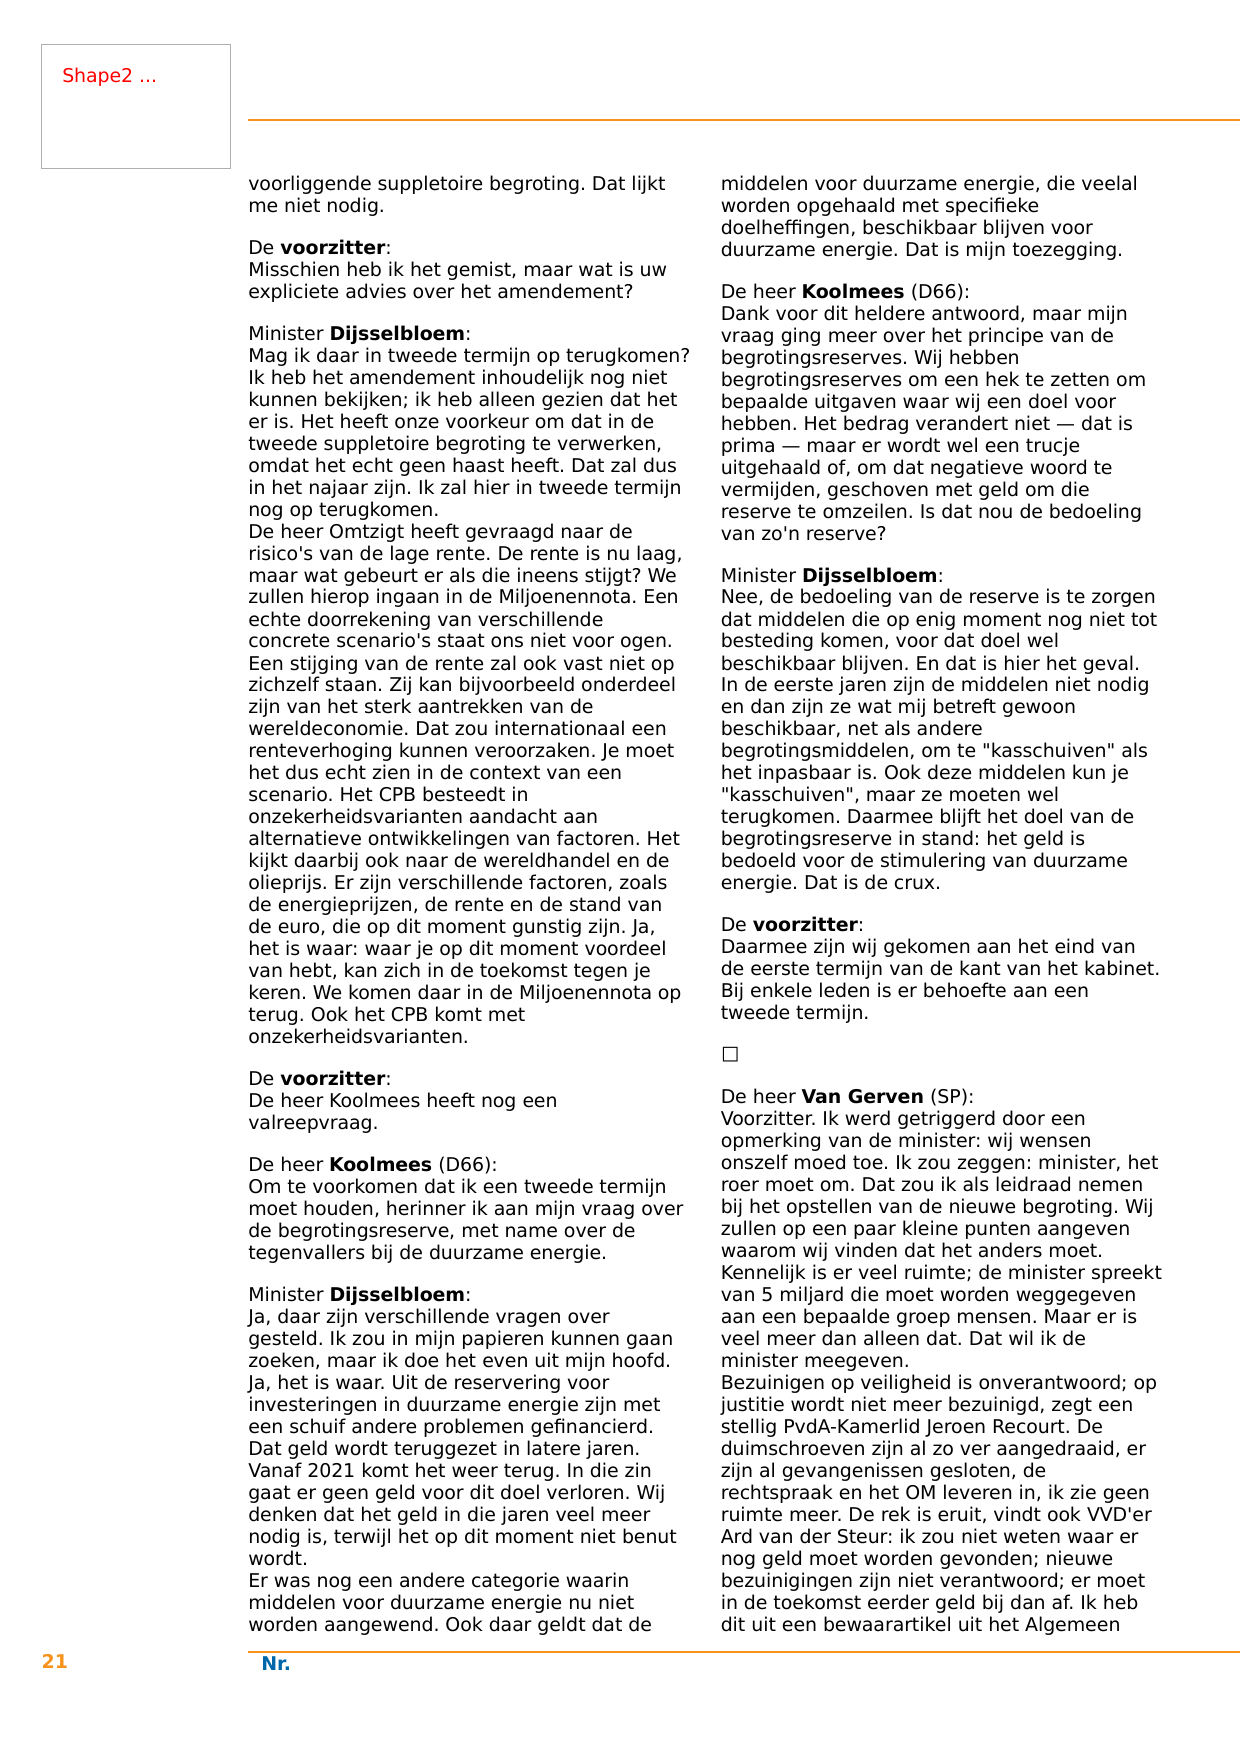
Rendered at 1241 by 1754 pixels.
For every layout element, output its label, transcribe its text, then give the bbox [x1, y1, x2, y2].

text De voorzitter: [248, 237, 691, 259]
text Er was nog een andere categorie waarin middelen voor duurzame energie nu niet worden aangewend. Ook daar geldt dat de [248, 1569, 691, 1636]
text ⬜ [721, 1044, 1163, 1066]
text Ja, daar zijn verschillende vragen over gesteld. Ik zou in mijn papieren kunnen gaan zoeken, maar ik doe het even uit mijn hoofd. Ja, het is waar. Uit de reservering voor investeringen in duurzame energie zijn met een schuif andere problemen gefinancierd. Dat geld wordt teruggezet in latere jaren. Vanaf 2021 komt het weer terug. In die zin gaat er geen geld voor dit doel verloren. Wij denken dat het geld in die jaren veel meer nodig is, terwijl het op dit moment niet benut wordt. [248, 1306, 691, 1569]
text Minister Dijsselbloem: [248, 1284, 691, 1306]
text De heer Omtzigt heeft gevraagd naar de risico's van de lage rente. De rente is nu laag, maar wat gebeurt er als die ineens stijgt? We zullen hierop ingaan in de Miljoenennota. Een echte doorrekening van verschillende concrete scenario's staat ons niet voor ogen. Een stijging van de rente zal ook vast niet op zichzelf staan. Zij kan bijvoorbeeld onderdeel zijn van het sterk aantrekken van de wereldeconomie. Dat zou internationaal een renteverhoging kunnen veroorzaken. Je moet het dus echt zien in de context van een scenario. Het CPB besteedt in onzekerheidsvarianten aandacht aan alternatieve ontwikkelingen van factoren. Het kijkt daarbij ook naar de wereldhandel en de olieprijs. Er zijn verschillende factoren, zoals de energieprijzen, de rente en de stand van de euro, die op dit moment gunstig zijn. Ja, het is waar: waar je op dit moment voordeel van hebt, kan zich in de toekomst tegen je keren. We komen daar in de Miljoenennota op terug. Ook het CPB komt met onzekerheidsvarianten. [248, 521, 691, 1048]
text De heer Koolmees (D66): [248, 1154, 691, 1176]
text Minister Dijsselbloem: [248, 323, 691, 345]
text De heer Van Gerven (SP): [721, 1086, 1163, 1108]
text Dank voor dit heldere antwoord, maar mijn vraag ging meer over het principe van de begrotingsreserves. Wij hebben begrotingsreserves om een hek te zetten om bepaalde uitgaven waar wij een doel voor hebben. Het bedrag verandert niet — dat is prima — maar er wordt wel een trucje uitgehaald of, om dat negatieve woord te vermijden, geschoven met geld om die reserve te omzeilen. Is dat nou de bedoeling van zo'n reserve? [721, 303, 1163, 544]
text Daarmee zijn wij gekomen aan het eind van de eerste termijn van de kant van het kabinet. Bij enkele leden is er behoefte aan een tweede termijn. [721, 936, 1163, 1024]
text Mag ik daar in tweede termijn op terugkomen? Ik heb het amendement inhoudelijk nog niet kunnen bekijken; ik heb alleen gezien dat het er is. Het heeft onze voorkeur om dat in de tweede suppletoire begroting te verwerken, omdat het echt geen haast heeft. Dat zal dus in het najaar zijn. Ik zal hier in tweede termijn nog op terugkomen. [248, 345, 691, 521]
text Minister Dijsselbloem: [721, 564, 1163, 586]
text De heer Koolmees (D66): [721, 281, 1163, 303]
text De heer Koolmees heeft nog een valreepvraag. [248, 1090, 691, 1134]
text Bezuinigen op veiligheid is onverantwoord; op justitie wordt niet meer bezuinigd, zegt een stellig PvdA-Kamerlid Jeroen Recourt. De duimschroeven zijn al zo ver aangedraaid, er zijn al gevangenissen gesloten, de rechtspraak en het OM leveren in, ik zie geen ruimte meer. De rek is eruit, vindt ook VVD'er Ard van der Steur: ik zou niet weten waar er nog geld moet worden gevonden; nieuwe bezuinigingen zijn niet verantwoord; er moet in de toekomst eerder geld bij dan af. Ik heb dit uit een bewaarartikel uit het Algemeen [721, 1372, 1163, 1636]
text Misschien heb ik het gemist, maar wat is uw expliciete advies over het amendement? [248, 259, 691, 303]
text Voorzitter. Ik werd getriggerd door een opmerking van de minister: wij wensen onszelf moed toe. Ik zou zeggen: minister, het roer moet om. Dat zou ik als leidraad nemen bij het opstellen van de nieuwe begroting. Wij zullen op een paar kleine punten aangeven waarom wij vinden dat het anders moet. Kennelijk is er veel ruimte; de minister spreekt van 5 miljard die moet worden weggegeven aan een bepaalde groep mensen. Maar er is veel meer dan alleen dat. Dat wil ik de minister meegeven. [721, 1108, 1163, 1372]
text De voorzitter: [721, 914, 1163, 936]
text voorliggende suppletoire begroting. Dat lijkt me niet nodig. [248, 173, 691, 217]
text De voorzitter: [248, 1068, 691, 1090]
text Nee, de bedoeling van de reserve is te zorgen dat middelen die op enig moment nog niet tot besteding komen, voor dat doel wel beschikbaar blijven. En dat is hier het geval. In de eerste jaren zijn de middelen niet nodig en dan zijn ze wat mij betreft gewoon beschikbaar, net als andere begrotingsmiddelen, om te "kasschuiven" als het inpasbaar is. Ook deze middelen kun je "kasschuiven", maar ze moeten wel terugkomen. Daarmee blijft het doel van de begrotingsreserve in stand: het geld is bedoeld voor de stimulering van duurzame energie. Dat is de crux. [721, 586, 1163, 894]
text middelen voor duurzame energie, die veelal worden opgehaald met specifieke doelheffingen, beschikbaar blijven voor duurzame energie. Dat is mijn toezegging. [721, 173, 1163, 261]
text Om te voorkomen dat ik een tweede termijn moet houden, herinner ik aan mijn vraag over de begrotingsreserve, met name over de tegenvallers bij de duurzame energie. [248, 1176, 691, 1264]
